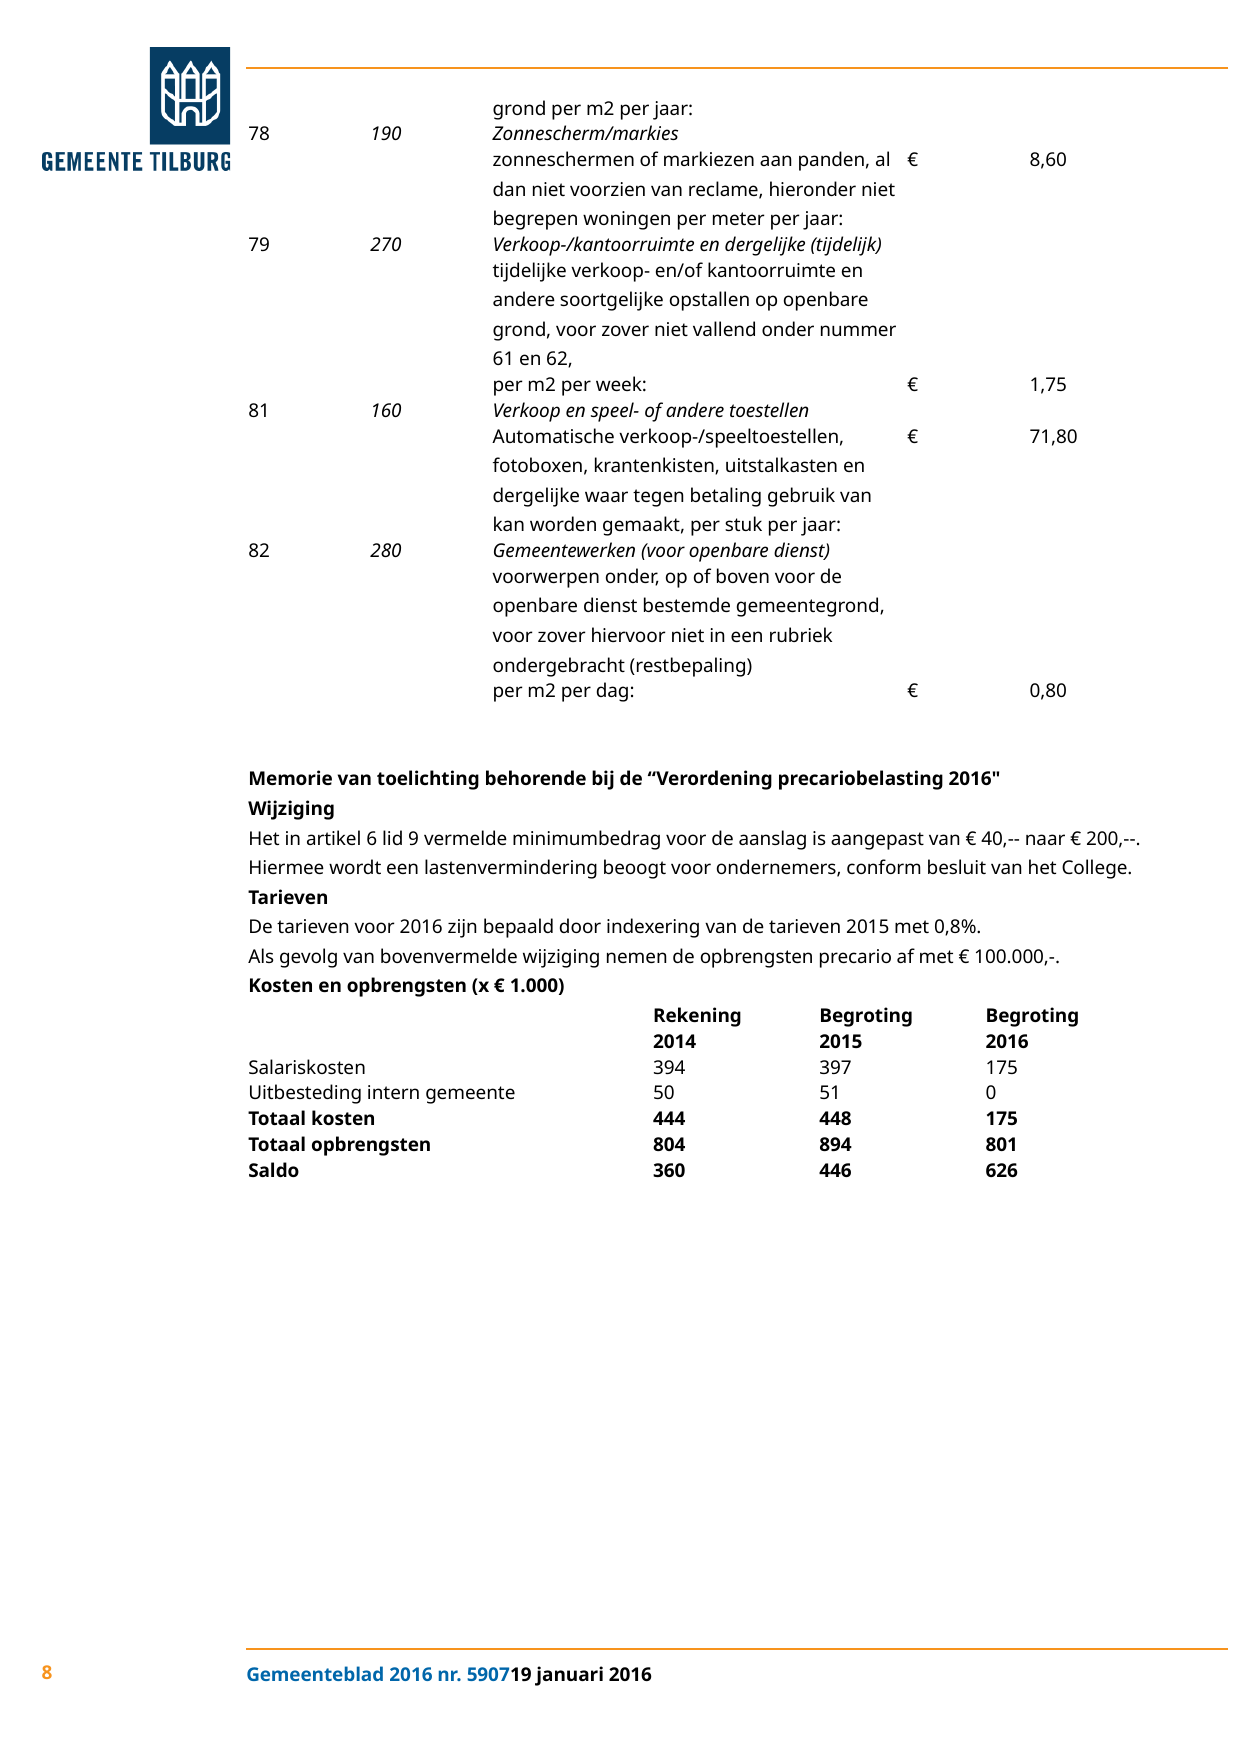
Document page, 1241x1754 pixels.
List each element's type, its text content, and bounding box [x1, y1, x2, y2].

table_cell € [907, 146, 1029, 231]
table_cell 78 [248, 121, 370, 146]
table_cell Salariskosten [248, 1054, 653, 1079]
table_cell Saldo [248, 1157, 653, 1182]
table_cell [1029, 95, 1152, 121]
table_cell 160 [370, 397, 492, 423]
table_cell [370, 423, 492, 537]
text Hiermee wordt een lastenvermindering beoogt voor ondernemers, conform besluit van het College. [248, 854, 1152, 880]
table_cell 804 [653, 1131, 819, 1157]
table_cell 190 [370, 121, 492, 146]
table_cell voorwerpen onder, op of boven voor de openbare dienst bestemde gemeentegrond, voor zover hiervoor niet in een rubriek ondergebracht (restbepaling) [493, 563, 907, 677]
table_cell [370, 678, 492, 703]
text Wijziging [248, 795, 1152, 821]
table_cell 8,60 [1029, 146, 1152, 231]
table_cell 50 [653, 1080, 819, 1105]
table_cell Verkoop-/kantoorruimte en dergelijke (tijdelijk) [493, 231, 907, 257]
table_cell 397 [819, 1054, 985, 1079]
table_cell 446 [819, 1157, 985, 1182]
table_cell 448 [819, 1105, 985, 1131]
table_cell 1,75 [1029, 371, 1152, 397]
table_cell Totaal kosten [248, 1105, 653, 1131]
table_cell [1029, 537, 1152, 563]
table_cell [248, 371, 370, 397]
table_cell € [907, 371, 1029, 397]
table_cell per m2 per dag: [493, 678, 907, 703]
table_cell 82 [248, 537, 370, 563]
table_cell Verkoop en speel- of andere toestellen [493, 397, 907, 423]
table_cell 626 [985, 1157, 1152, 1182]
table_cell 79 [248, 231, 370, 257]
table_cell [248, 95, 370, 121]
table_cell [1029, 397, 1152, 423]
table_cell [248, 257, 370, 371]
table_cell 71,80 [1029, 423, 1152, 537]
table_cell [248, 1028, 653, 1054]
table_cell 894 [819, 1131, 985, 1157]
text Kosten en opbrengsten (x € 1.000) [248, 973, 1152, 998]
table_cell 175 [985, 1105, 1152, 1131]
table_cell [907, 563, 1029, 677]
table_cell [907, 95, 1029, 121]
table_cell [370, 257, 492, 371]
table_cell 2016 [985, 1028, 1152, 1054]
table_cell zonneschermen of markiezen aan panden, al dan niet voorzien van reclame, hieronder niet begrepen woningen per meter per jaar: [493, 146, 907, 231]
table_cell grond per m2 per jaar: [493, 95, 907, 121]
table_cell Uitbesteding intern gemeente [248, 1080, 653, 1105]
table_cell 270 [370, 231, 492, 257]
text Tarieven [248, 884, 1152, 910]
table_header Rekening [653, 1003, 819, 1028]
table_cell [1029, 563, 1152, 677]
text De tarieven voor 2016 zijn bepaald door indexering van de tarieven 2015 met 0,8%. [248, 913, 1152, 939]
table_cell 175 [985, 1054, 1152, 1079]
table_cell [1029, 121, 1152, 146]
table_cell [248, 146, 370, 231]
table_cell Gemeentewerken (voor openbare dienst) [493, 537, 907, 563]
table_cell 801 [985, 1131, 1152, 1157]
table_header [248, 1003, 653, 1028]
table_cell [907, 121, 1029, 146]
table_cell Automatische verkoop-/speeltoestellen, fotoboxen, krantenkisten, uitstalkasten en dergelijke waar tegen betaling gebruik van kan worden gemaakt, per stuk per jaar: [493, 423, 907, 537]
table_cell tijdelijke verkoop- en/of kantoorruimte en andere soortgelijke opstallen op openbare grond, voor zover niet vallend onder nummer 61 en 62, [493, 257, 907, 371]
table_cell 2015 [819, 1028, 985, 1054]
table_cell 2014 [653, 1028, 819, 1054]
table_header Begroting [985, 1003, 1152, 1028]
table_cell [248, 423, 370, 537]
table_cell [248, 678, 370, 703]
table_cell Zonnescherm/markies [493, 121, 907, 146]
table_cell [370, 95, 492, 121]
table_cell per m2 per week: [493, 371, 907, 397]
table_cell [370, 563, 492, 677]
table_cell [907, 231, 1029, 257]
table_header Begroting [819, 1003, 985, 1028]
table_cell 280 [370, 537, 492, 563]
table_cell 444 [653, 1105, 819, 1131]
table_cell [1029, 257, 1152, 371]
table_cell 0 [985, 1080, 1152, 1105]
table_cell [907, 397, 1029, 423]
table_cell 394 [653, 1054, 819, 1079]
table_cell [248, 563, 370, 677]
picture [41, 47, 231, 172]
table_cell Totaal opbrengsten [248, 1131, 653, 1157]
table_cell [907, 257, 1029, 371]
table_cell [1029, 231, 1152, 257]
text Het in artikel 6 lid 9 vermelde minimumbedrag voor de aanslag is aangepast van € 40,-- naar € 200,--. [248, 825, 1152, 851]
table_cell € [907, 423, 1029, 537]
table_cell [370, 146, 492, 231]
table_cell [907, 537, 1029, 563]
table_cell 81 [248, 397, 370, 423]
table_cell 51 [819, 1080, 985, 1105]
table_cell 360 [653, 1157, 819, 1182]
table_cell € [907, 678, 1029, 703]
table_cell 0,80 [1029, 678, 1152, 703]
text Als gevolg van bovenvermelde wijziging nemen de opbrengsten precario af met € 100.000,-. [248, 943, 1152, 969]
text Memorie van toelichting behorende bij de “Verordening precariobelasting 2016" [248, 766, 1152, 791]
table_cell [370, 371, 492, 397]
